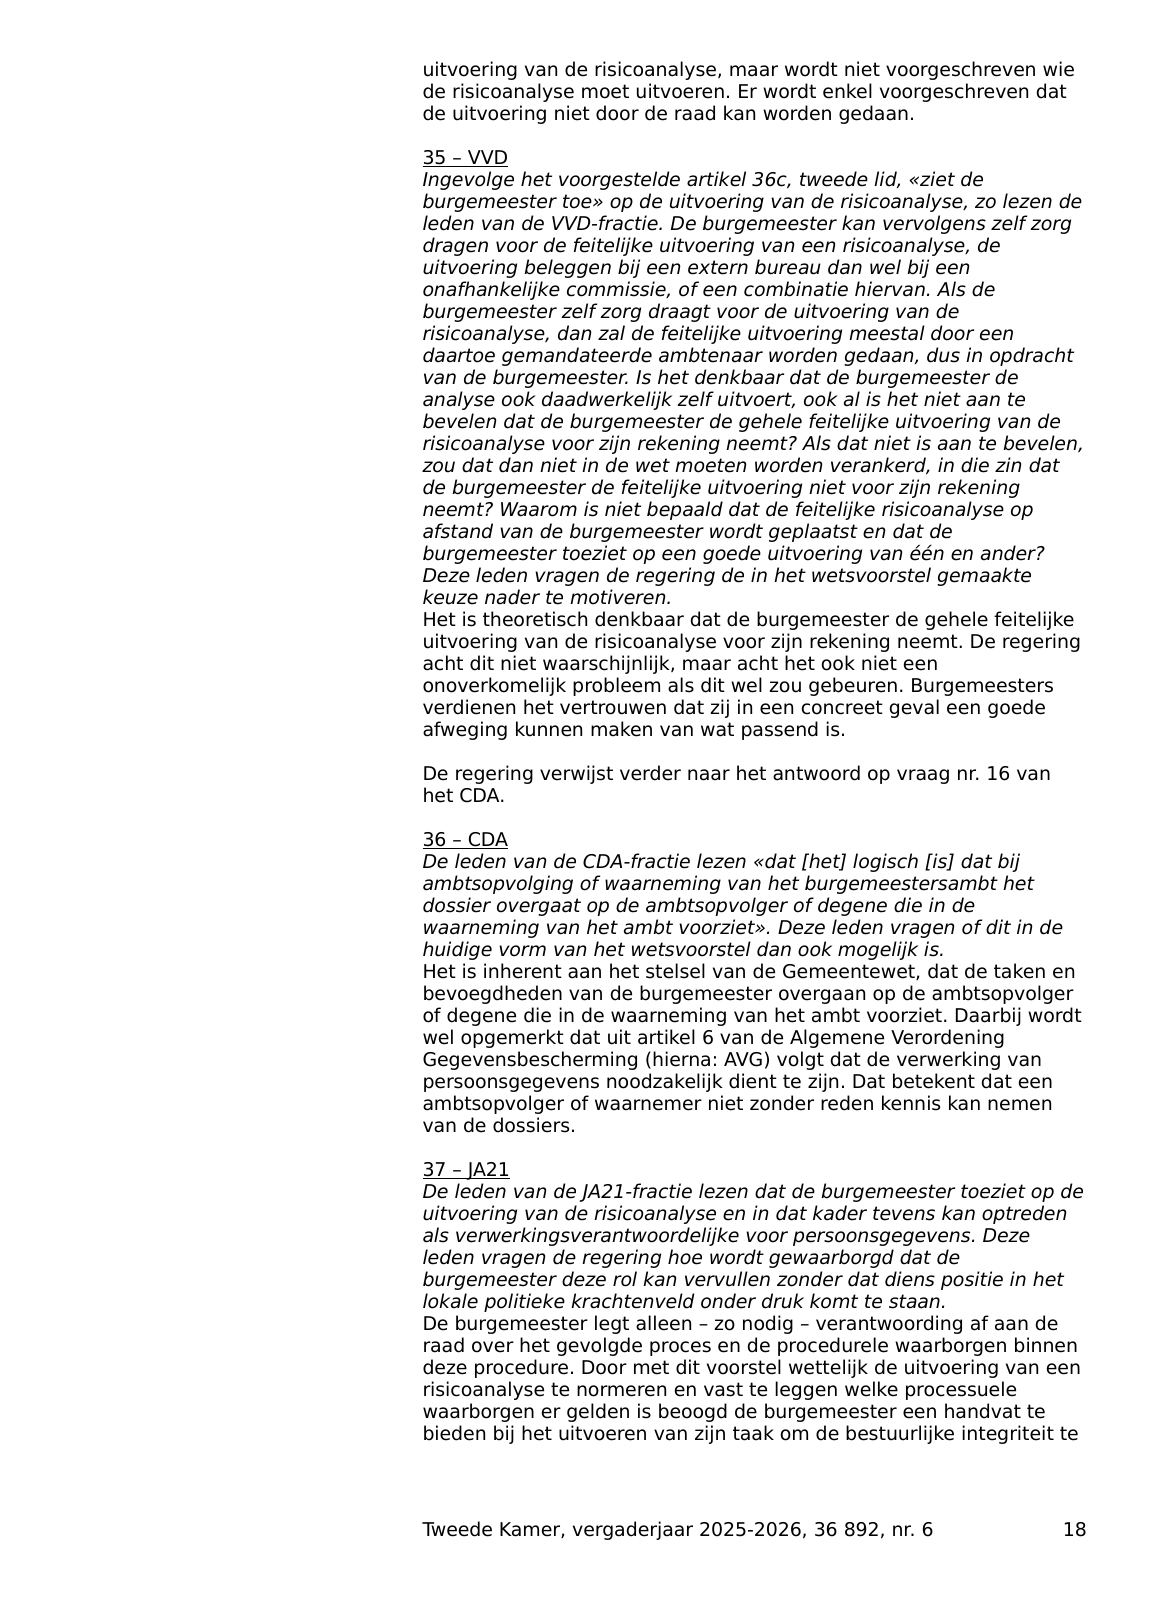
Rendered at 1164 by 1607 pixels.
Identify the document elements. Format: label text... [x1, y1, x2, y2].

text De leden van de JA21-fractie lezen dat de burgemeester toeziet op de uitvoering van de risicoanalyse en in dat kader tevens kan optreden als verwerkingsverantwoordelijke voor persoonsgegevens. Deze leden vragen de regering hoe wordt gewaarborgd dat de burgemeester deze rol kan vervullen zonder dat diens positie in het lokale politieke krachtenveld onder druk komt te staan. [422, 1181, 1087, 1313]
text Ingevolge het voorgestelde artikel 36c, tweede lid, «ziet de burgemeester toe» op de uitvoering van de risicoanalyse, zo lezen de leden van de VVD-fractie. De burgemeester kan vervolgens zelf zorg dragen voor de feitelijke uitvoering van een risicoanalyse, de uitvoering beleggen bij een extern bureau dan wel bij een onafhankelijke commissie, of een combinatie hiervan. Als de burgemeester zelf zorg draagt voor de uitvoering van de risicoanalyse, dan zal de feitelijke uitvoering meestal door een daartoe gemandateerde ambtenaar worden gedaan, dus in opdracht van de burgemeester. Is het denkbaar dat de burgemeester de analyse ook daadwerkelijk zelf uitvoert, ook al is het niet aan te bevelen dat de burgemeester de gehele feitelijke uitvoering van de risicoanalyse voor zijn rekening neemt? Als dat niet is aan te bevelen, zou dat dan niet in de wet moeten worden verankerd, in die zin dat de burgemeester de feitelijke uitvoering niet voor zijn rekening neemt? Waarom is niet bepaald dat de feitelijke risicoanalyse op afstand van de burgemeester wordt geplaatst en dat de burgemeester toeziet op een goede uitvoering van één en ander? Deze leden vragen de regering de in het wetsvoorstel gemaakte keuze nader te motiveren. [422, 169, 1087, 609]
text De leden van de CDA-fractie lezen «dat [het] logisch [is] dat bij ambtsopvolging of waarneming van het burgemeestersambt het dossier overgaat op de ambtsopvolger of degene die in de waarneming van het ambt voorziet». Deze leden vragen of dit in de huidige vorm van het wetsvoorstel dan ook mogelijk is. [422, 851, 1087, 961]
text 37 – JA21 [422, 1159, 1087, 1181]
text De regering verwijst verder naar het antwoord op vraag nr. 16 van het CDA. [422, 763, 1087, 807]
text Het is inherent aan het stelsel van de Gemeentewet, dat de taken en bevoegdheden van de burgemeester overgaan op de ambtsopvolger of degene die in de waarneming van het ambt voorziet. Daarbij wordt wel opgemerkt dat uit artikel 6 van de Algemene Verordening Gegevensbescherming (hierna: AVG) volgt dat de verwerking van persoonsgegevens noodzakelijk dient te zijn. Dat betekent dat een ambtsopvolger of waarnemer niet zonder reden kennis kan nemen van de dossiers. [422, 961, 1087, 1137]
text 36 – CDA [422, 829, 1087, 851]
text De burgemeester legt alleen – zo nodig – verantwoording af aan de raad over het gevolgde proces en de procedurele waarborgen binnen deze procedure. Door met dit voorstel wettelijk de uitvoering van een risicoanalyse te normeren en vast te leggen welke processuele waarborgen er gelden is beoogd de burgemeester een handvat te bieden bij het uitvoeren van zijn taak om de bestuurlijke integriteit te [422, 1313, 1087, 1444]
text Het is theoretisch denkbaar dat de burgemeester de gehele feitelijke uitvoering van de risicoanalyse voor zijn rekening neemt. De regering acht dit niet waarschijnlijk, maar acht het ook niet een onoverkomelijk probleem als dit wel zou gebeuren. Burgemeesters verdienen het vertrouwen dat zij in een concreet geval een goede afweging kunnen maken van wat passend is. [422, 609, 1087, 741]
text uitvoering van de risicoanalyse, maar wordt niet voorgeschreven wie de risicoanalyse moet uitvoeren. Er wordt enkel voorgeschreven dat de uitvoering niet door de raad kan worden gedaan. [422, 59, 1087, 125]
text 35 – VVD [422, 147, 1087, 169]
